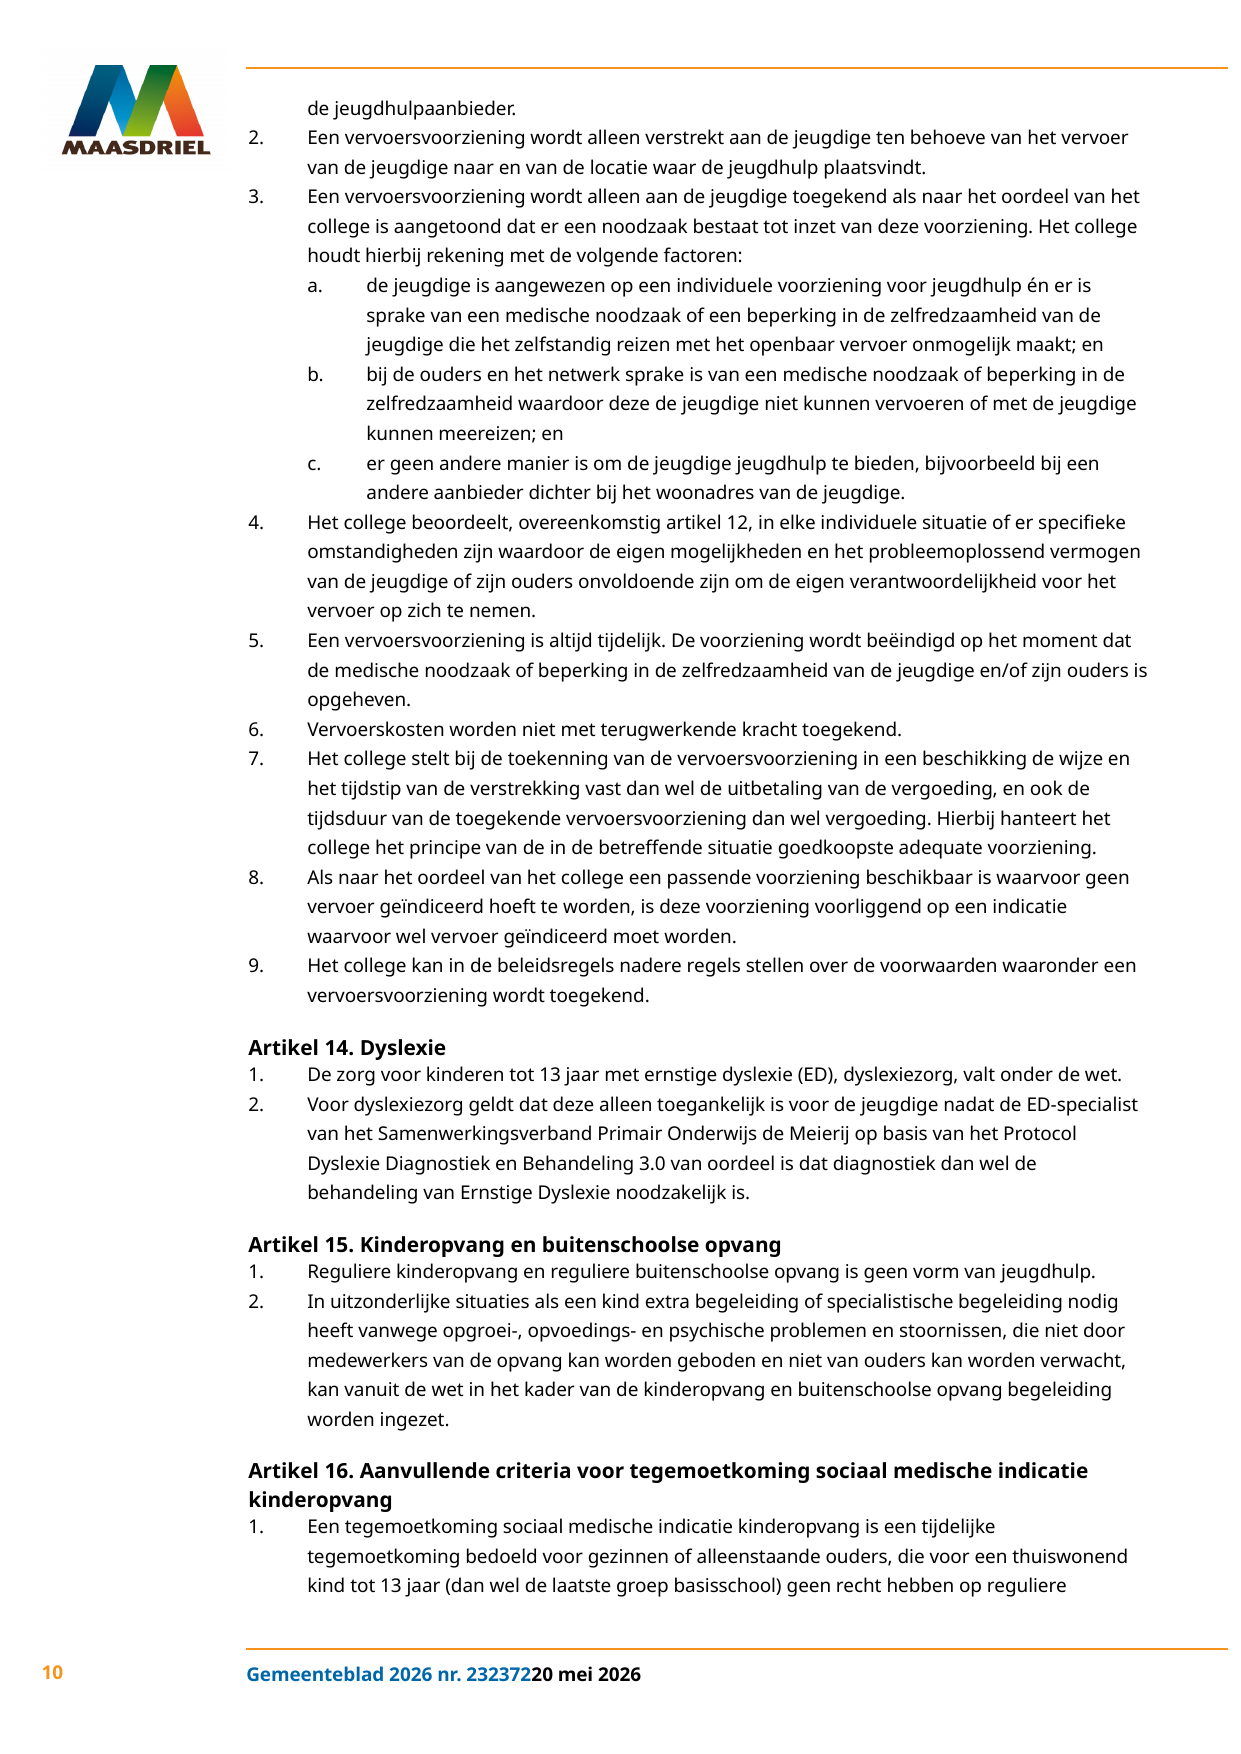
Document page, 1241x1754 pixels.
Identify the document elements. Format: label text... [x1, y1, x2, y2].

text Artikel 15. Kinderopvang en buitenschoolse opvang [248, 1230, 1152, 1258]
list Vervoerskosten worden niet met terugwerkende kracht toegekend. [248, 716, 1152, 742]
list er geen andere manier is om de jeugdige jeugdhulp te bieden, bijvoorbeeld bij een andere aanbieder dichter bij het woonadres van de jeugdige. [307, 450, 1152, 505]
list de jeugdhulpaanbieder. [248, 95, 1152, 121]
list Voor dyslexiezorg geldt dat deze alleen toegankelijk is voor de jeugdige nadat de ED-specialist van het Samenwerkingsverband Primair Onderwijs de Meierij op basis van het Protocol Dyslexie Diagnostiek en Behandeling 3.0 van oordeel is dat diagnostiek dan wel de behandeling van Ernstige Dyslexie noodzakelijk is. [248, 1091, 1152, 1205]
list Als naar het oordeel van het college een passende voorziening beschikbaar is waarvoor geen vervoer geïndiceerd hoeft te worden, is deze voorziening voorliggend op een indicatie waarvoor wel vervoer geïndiceerd moet worden. [248, 864, 1152, 949]
list de jeugdige is aangewezen op een individuele voorziening voor jeugdhulp én er is sprake van een medische noodzaak of een beperking in de zelfredzaamheid van de jeugdige die het zelfstandig reizen met het openbaar vervoer onmogelijk maakt; en [307, 272, 1152, 357]
text Artikel 14. Dyslexie [248, 1033, 1152, 1061]
list Een vervoersvoorziening wordt alleen verstrekt aan de jeugdige ten behoeve van het vervoer van de jeugdige naar en van de locatie waar de jeugdhulp plaatsvindt. [248, 124, 1152, 180]
picture [41, 47, 231, 172]
list Het college stelt bij de toekenning van de vervoersvoorziening in een beschikking de wijze en het tijdstip van de verstrekking vast dan wel de uitbetaling van de vergoeding, en ook de tijdsduur van de toegekende vervoersvoorziening dan wel vergoeding. Hierbij hanteert het college het principe van de in de betreffende situatie goedkoopste adequate voorziening. [248, 746, 1152, 860]
list Een vervoersvoorziening wordt alleen aan de jeugdige toegekend als naar het oordeel van het college is aangetoond dat er een noodzaak bestaat tot inzet van deze voorziening. Het college houdt hierbij rekening met de volgende factoren: [248, 183, 1152, 268]
list bij de ouders en het netwerk sprake is van een medische noodzaak of beperking in de zelfredzaamheid waardoor deze de jeugdige niet kunnen vervoeren of met de jeugdige kunnen meereizen; en [307, 361, 1152, 446]
list Een vervoersvoorziening is altijd tijdelijk. De voorziening wordt beëindigd op het moment dat de medische noodzaak of beperking in de zelfredzaamheid van de jeugdige en/of zijn ouders is opgeheven. [248, 627, 1152, 712]
list Het college kan in de beleidsregels nadere regels stellen over de voorwaarden waaronder een vervoersvoorziening wordt toegekend. [248, 953, 1152, 1008]
text Artikel 16. Aanvullende criteria voor tegemoetkoming sociaal medische indicatie kinderopvang [248, 1457, 1152, 1513]
list Reguliere kinderopvang en reguliere buitenschoolse opvang is geen vorm van jeugdhulp. [248, 1258, 1152, 1284]
list Een tegemoetkoming sociaal medische indicatie kinderopvang is een tijdelijke tegemoetkoming bedoeld voor gezinnen of alleenstaande ouders, die voor een thuiswonend kind tot 13 jaar (dan wel de laatste groep basisschool) geen recht hebben op reguliere [248, 1513, 1152, 1598]
list De zorg voor kinderen tot 13 jaar met ernstige dyslexie (ED), dyslexiezorg, valt onder de wet. [248, 1061, 1152, 1087]
list In uitzonderlijke situaties als een kind extra begeleiding of specialistische begeleiding nodig heeft vanwege opgroei-, opvoedings- en psychische problemen en stoornissen, die niet door medewerkers van de opvang kan worden geboden en niet van ouders kan worden verwacht, kan vanuit de wet in het kader van de kinderopvang en buitenschoolse opvang begeleiding worden ingezet. [248, 1288, 1152, 1432]
list Het college beoordeelt, overeenkomstig artikel 12, in elke individuele situatie of er specifieke omstandigheden zijn waardoor de eigen mogelijkheden en het probleemoplossend vermogen van de jeugdige of zijn ouders onvoldoende zijn om de eigen verantwoordelijkheid voor het vervoer op zich te nemen. [248, 509, 1152, 623]
